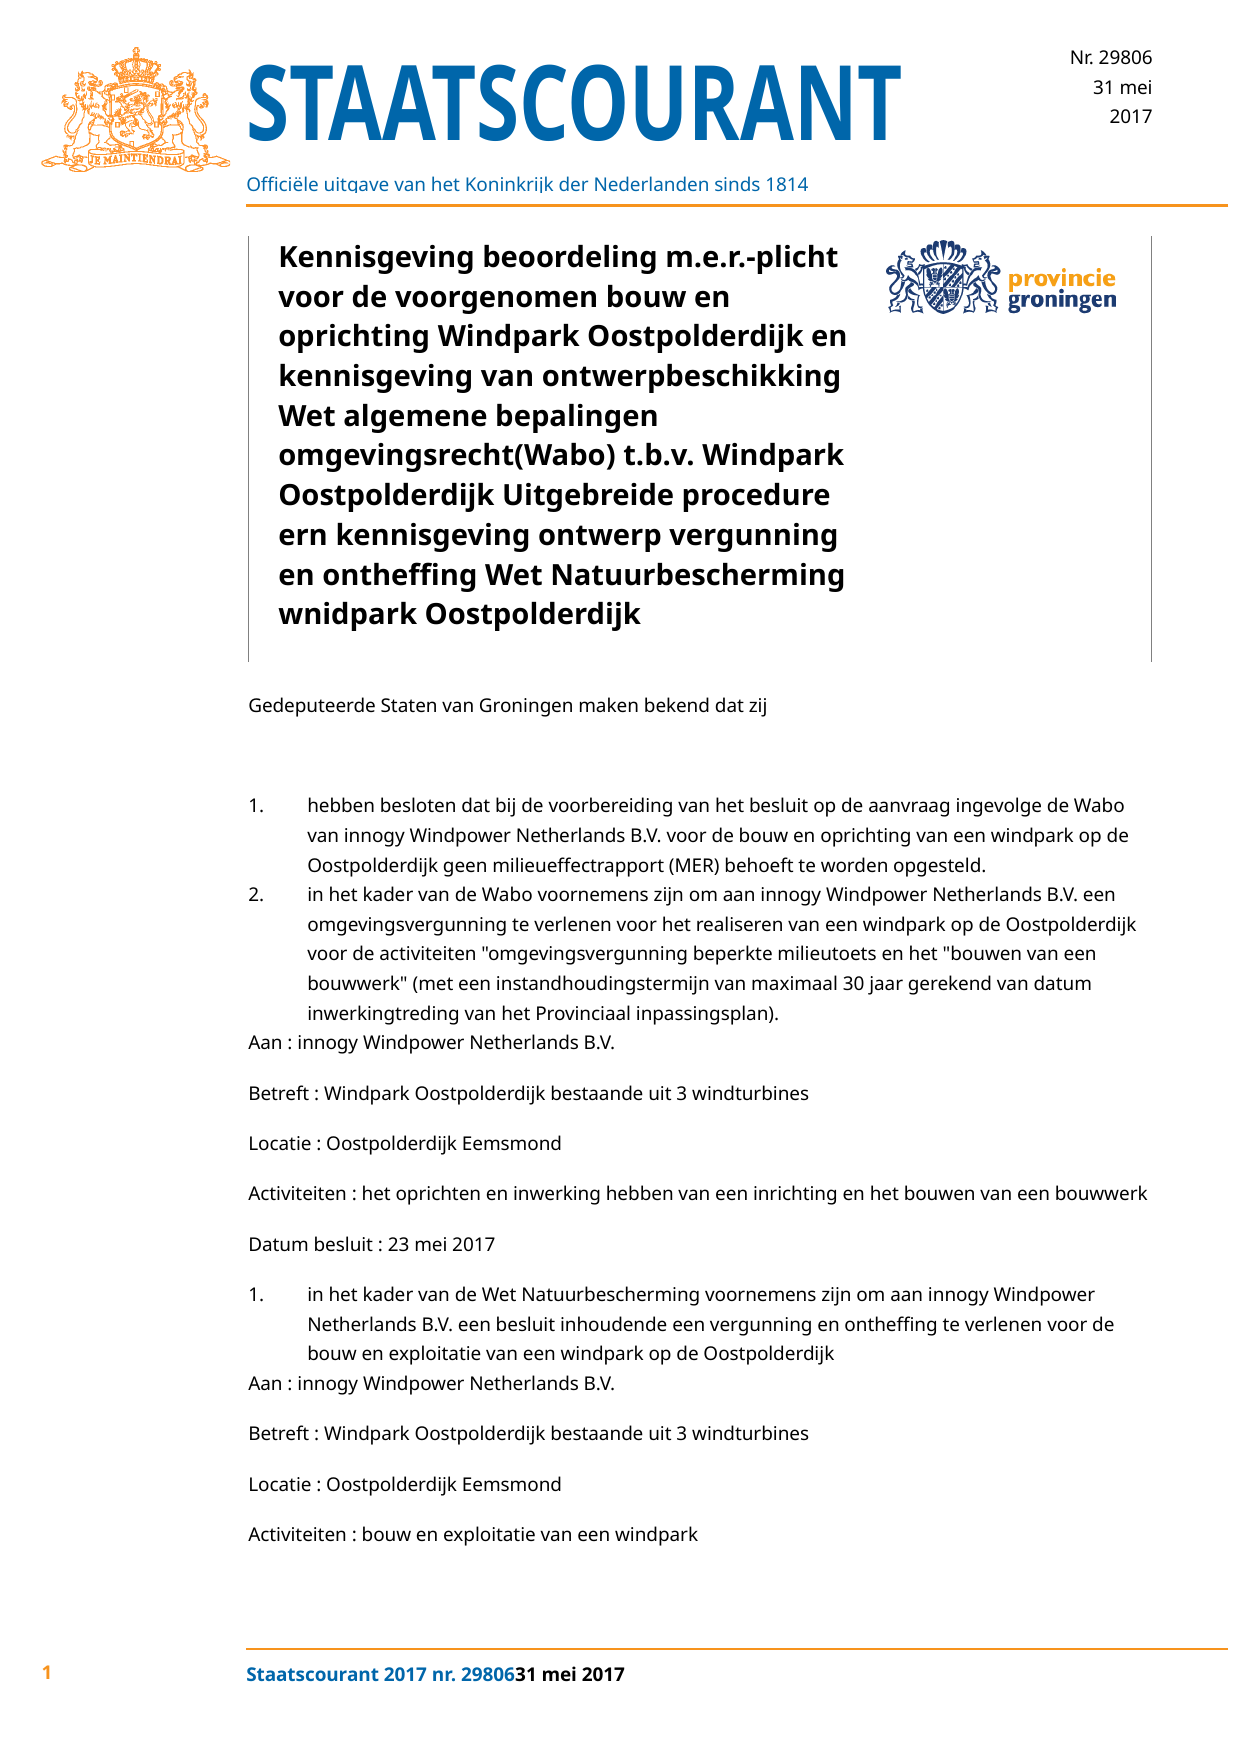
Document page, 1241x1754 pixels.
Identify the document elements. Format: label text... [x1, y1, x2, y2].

text Locatie : Oostpolderdijk Eemsmond [248, 1471, 1152, 1497]
text Activiteiten : bouw en exploitatie van een windpark [248, 1521, 1152, 1547]
picture [882, 236, 1119, 316]
list in het kader van de Wabo voornemens zijn om aan innogy Windpower Netherlands B.V. een omgevingsvergunning te verlenen voor het realiseren van een windpark op de Oostpolderdijk voor de activiteiten "omgevingsvergunning beperkte milieutoets en het "bouwen van een bouwwerk" (met een instandhoudingstermijn van maximaal 30 jaar gerekend van datum inwerkingtreding van het Provinciaal inpassingsplan). [248, 881, 1152, 1025]
text Gedeputeerde Staten van Groningen maken bekend dat zij [248, 692, 1152, 717]
text Aan : innogy Windpower Netherlands B.V. [248, 1370, 1152, 1396]
text Betreft : Windpark Oostpolderdijk bestaande uit 3 windturbines [248, 1080, 1152, 1105]
text Betreft : Windpark Oostpolderdijk bestaande uit 3 windturbines [248, 1421, 1152, 1446]
text Locatie : Oostpolderdijk Eemsmond [248, 1130, 1152, 1156]
picture [41, 47, 231, 172]
list hebben besloten dat bij de voorbereiding van het besluit op de aanvraag ingevolge de Wabo van innogy Windpower Netherlands B.V. voor de bouw en oprichting van een windpark op de Oostpolderdijk geen milieueffectrapport (MER) behoeft te worden opgesteld. [248, 793, 1152, 877]
text Activiteiten : het oprichten en inwerking hebben van een inrichting en het bouwen van een bouwwerk [248, 1181, 1152, 1206]
table_header [850, 236, 1151, 662]
text Datum besluit : 23 mei 2017 [248, 1231, 1152, 1257]
list in het kader van de Wet Natuurbescherming voornemens zijn om aan innogy Windpower Netherlands B.V. een besluit inhoudende een vergunning en ontheffing te verlenen voor de bouw en exploitatie van een windpark op de Oostpolderdijk [248, 1281, 1152, 1366]
text Aan : innogy Windpower Netherlands B.V. [248, 1029, 1152, 1055]
table_header Kennisgeving beoordeling m.e.r.-plicht voor de voorgenomen bouw en oprichting Windpark Oostpolderdijk en kennisgeving van ontwerpbeschikking Wet algemene bepalingen omgevingsrecht(Wabo) t.b.v. Windpark Oostpolderdijk Uitgebreide procedure ern kennisgeving ontwerp vergunning en ontheffing Wet Natuurbescherming wnidpark Oostpolderdijk [249, 236, 850, 662]
